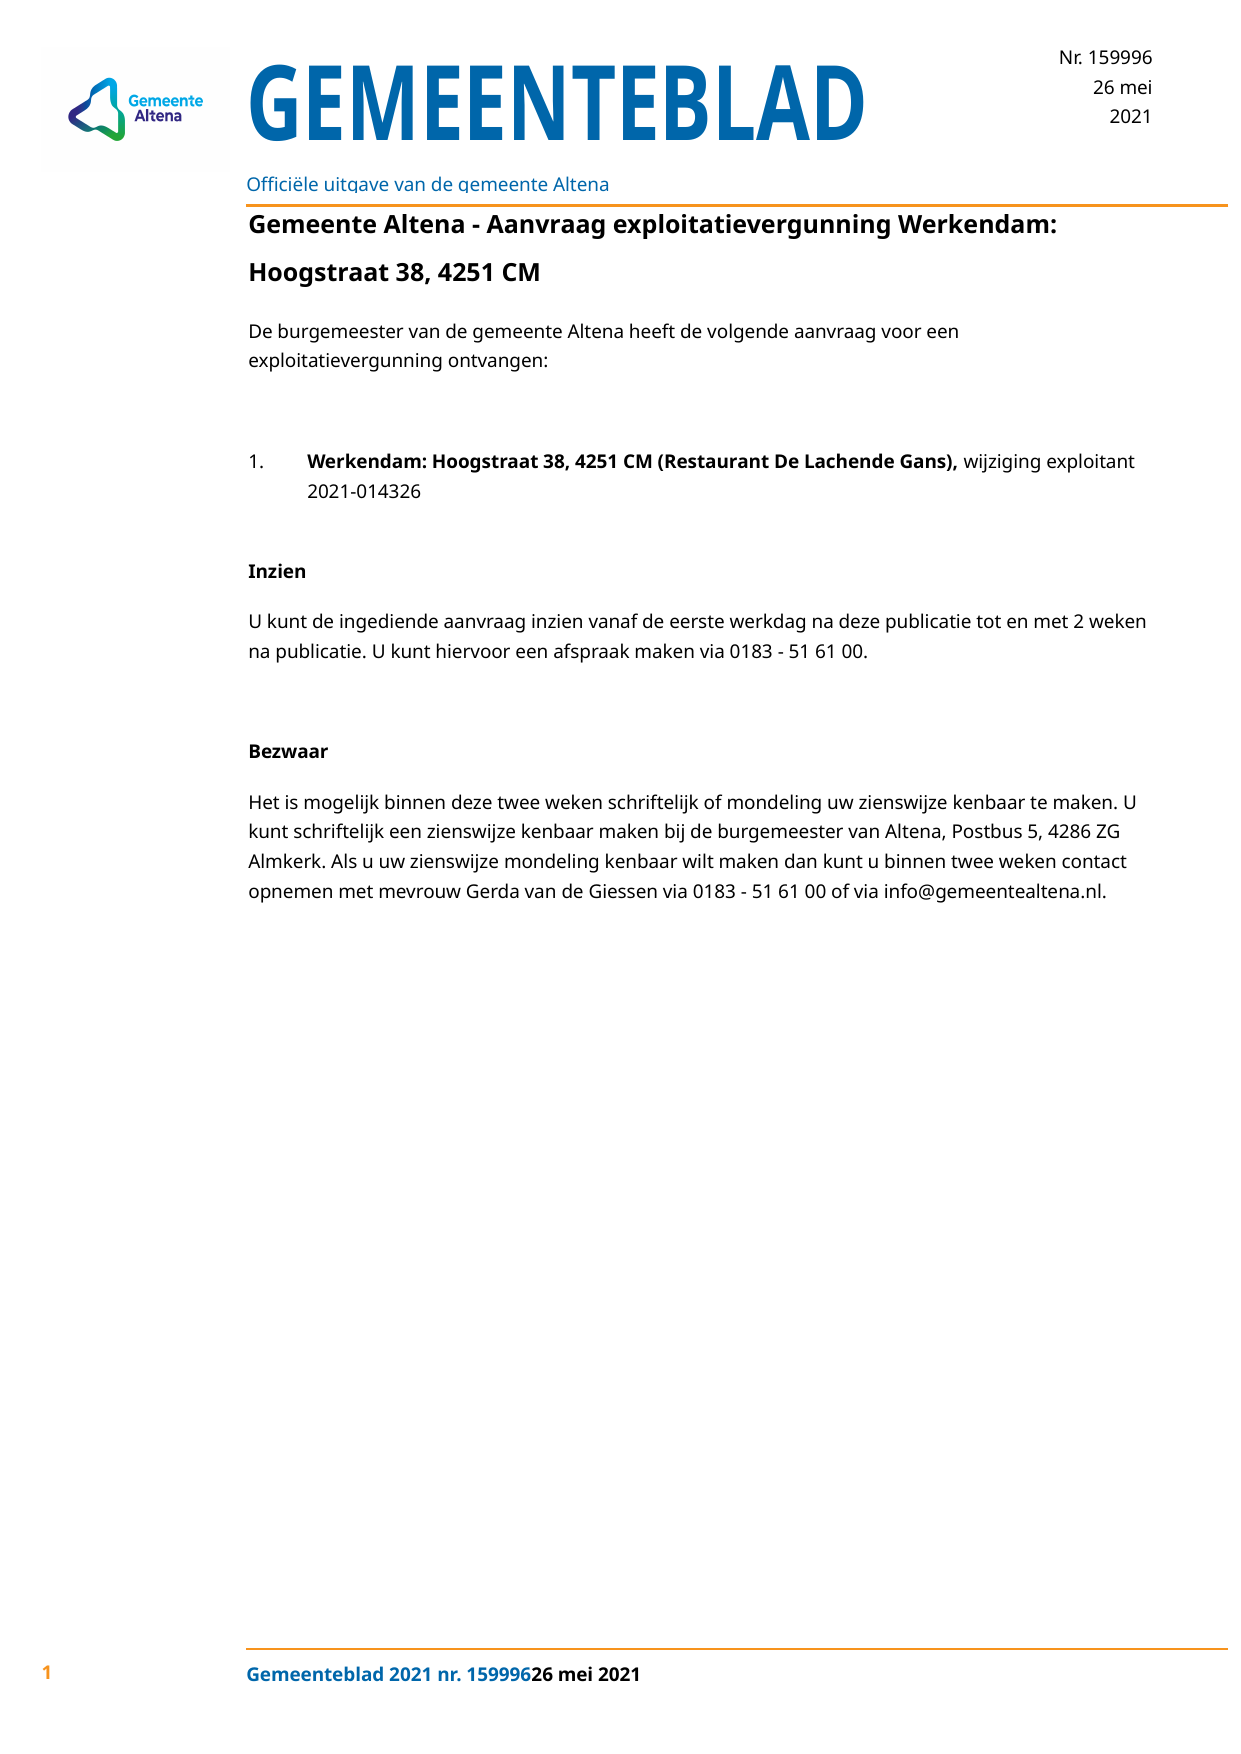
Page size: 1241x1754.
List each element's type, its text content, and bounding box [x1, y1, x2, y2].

text U kunt de ingediende aanvraag inzien vanaf de eerste werkdag na deze publicatie tot en met 2 weken na publicatie. U kunt hiervoor een afspraak maken via 0183 - 51 61 00. [248, 608, 1152, 664]
text De burgemeester van de gemeente Altena heeft de volgende aanvraag voor een exploitatievergunning ontvangen: [248, 318, 1152, 373]
list Werkendam: Hoogstraat 38, 4251 CM (Restaurant De Lachende Gans), wijziging exploitant 2021-014326 [248, 448, 1152, 504]
picture [41, 47, 231, 172]
text Gemeente Altena - Aanvraag exploitatievergunning Werkendam: Hoogstraat 38, 4251 CM [248, 207, 1152, 288]
text Het is mogelijk binnen deze twee weken schriftelijk of mondeling uw zienswijze kenbaar te maken. U kunt schriftelijk een zienswijze kenbaar maken bij de burgemeester van Altena, Postbus 5, 4286 ZG Almkerk. Als u uw zienswijze mondeling kenbaar wilt maken dan kunt u binnen twee weken contact opnemen met mevrouw Gerda van de Giessen via 0183 - 51 61 00 of via info@gemeentealtena.nl. [248, 789, 1152, 904]
text Inzien [248, 558, 1152, 584]
text Bezwaar [248, 739, 1152, 764]
